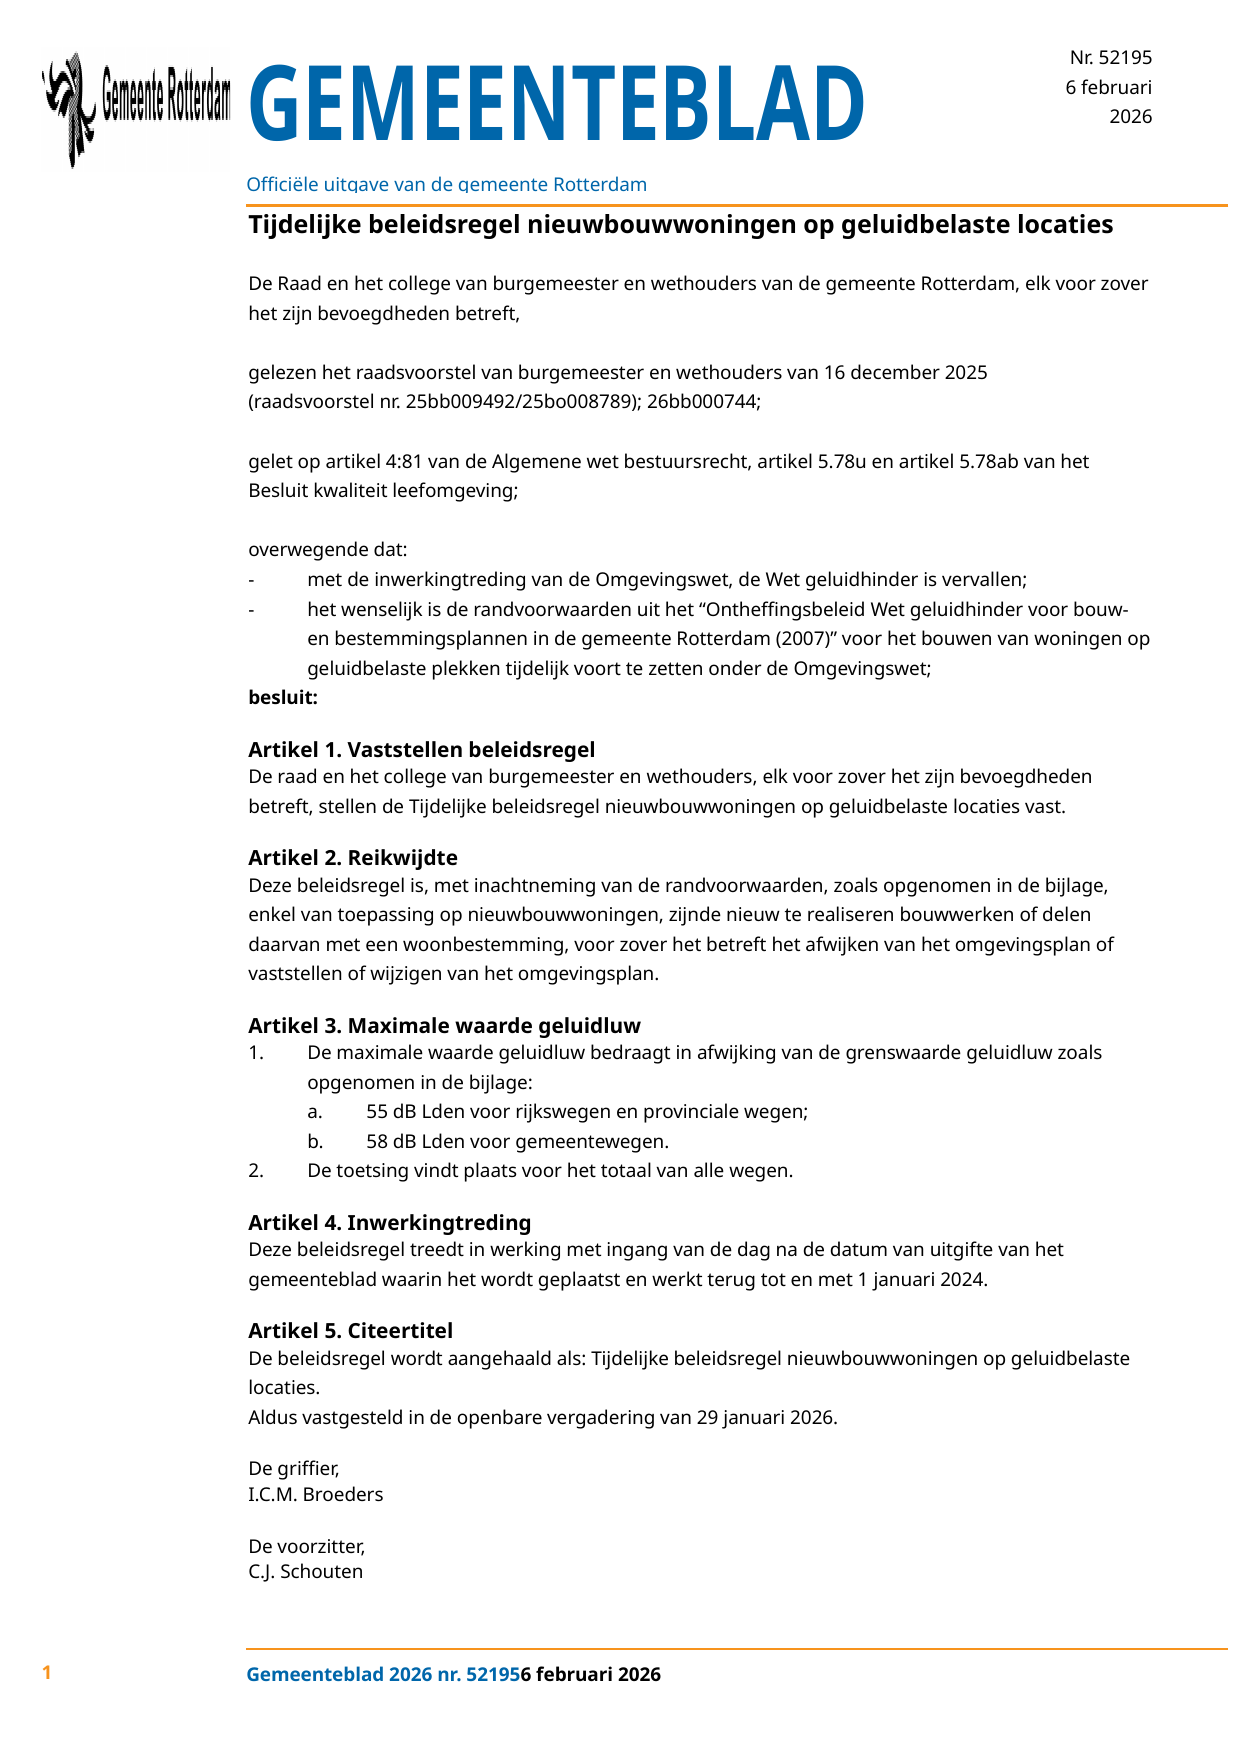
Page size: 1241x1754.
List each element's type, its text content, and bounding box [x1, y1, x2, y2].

text Deze beleidsregel treedt in werking met ingang van de dag na de datum van uitgifte van het gemeenteblad waarin het wordt geplaatst en werkt terug tot en met 1 januari 2024. [248, 1237, 1152, 1292]
text I.C.M. Broeders [248, 1481, 1152, 1507]
text De beleidsregel wordt aangehaald als: Tijdelijke beleidsregel nieuwbouwwoningen op geluidbelaste locaties. [248, 1345, 1152, 1400]
text gelezen het raadsvoorstel van burgemeester en wethouders van 16 december 2025 [248, 359, 1152, 385]
list 55 dB Lden voor rijkswegen en provinciale wegen; [307, 1098, 1152, 1124]
text De voorzitter, [248, 1533, 1152, 1558]
list het wenselijk is de randvoorwaarden uit het “Ontheffingsbeleid Wet geluidhinder voor bouw- en bestemmingsplannen in de gemeente Rotterdam (2007)” voor het bouwen van woningen op geluidbelaste plekken tijdelijk voort te zetten onder de Omgevingswet; [248, 596, 1152, 681]
text gelet op artikel 4:81 van de Algemene wet bestuursrecht, artikel 5.78u en artikel 5.78ab van het Besluit kwaliteit leefomgeving; [248, 448, 1152, 503]
text De raad en het college van burgemeester en wethouders, elk voor zover het zijn bevoegdheden betreft, stellen de Tijdelijke beleidsregel nieuwbouwwoningen op geluidbelaste locaties vast. [248, 763, 1152, 819]
list De maximale waarde geluidluw bedraagt in afwijking van de grenswaarde geluidluw zoals opgenomen in de bijlage: [248, 1039, 1152, 1095]
list 58 dB Lden voor gemeentewegen. [307, 1128, 1152, 1154]
text besluit: [248, 684, 1152, 710]
text (raadsvoorstel nr. 25bb009492/25bo008789); 26bb000744; [248, 389, 1152, 414]
text Artikel 2. Reikwijdte [248, 843, 1152, 872]
text Aldus vastgesteld in de openbare vergadering van 29 januari 2026. [248, 1404, 1152, 1430]
text Artikel 4. Inwerkingtreding [248, 1208, 1152, 1237]
picture [41, 47, 231, 172]
text overwegende dat: [248, 537, 1152, 562]
list De toetsing vindt plaats voor het totaal van alle wegen. [248, 1158, 1152, 1183]
text Artikel 5. Citeertitel [248, 1317, 1152, 1345]
text De Raad en het college van burgemeester en wethouders van de gemeente Rotterdam, elk voor zover het zijn bevoegdheden betreft, [248, 270, 1152, 326]
list met de inwerkingtreding van de Omgevingswet, de Wet geluidhinder is vervallen; [248, 566, 1152, 592]
text C.J. Schouten [248, 1558, 1152, 1584]
text De griffier, [248, 1456, 1152, 1481]
text Tijdelijke beleidsregel nieuwbouwwoningen op geluidbelaste locaties [248, 207, 1152, 241]
text Artikel 1. Vaststellen beleidsregel [248, 735, 1152, 763]
text Deze beleidsregel is, met inachtneming van de randvoorwaarden, zoals opgenomen in de bijlage, enkel van toepassing op nieuwbouwwoningen, zijnde nieuw te realiseren bouwwerken of delen daarvan met een woonbestemming, voor zover het betreft het afwijken van het omgevingsplan of vaststellen of wijzigen van het omgevingsplan. [248, 872, 1152, 986]
text Artikel 3. Maximale waarde geluidluw [248, 1011, 1152, 1039]
